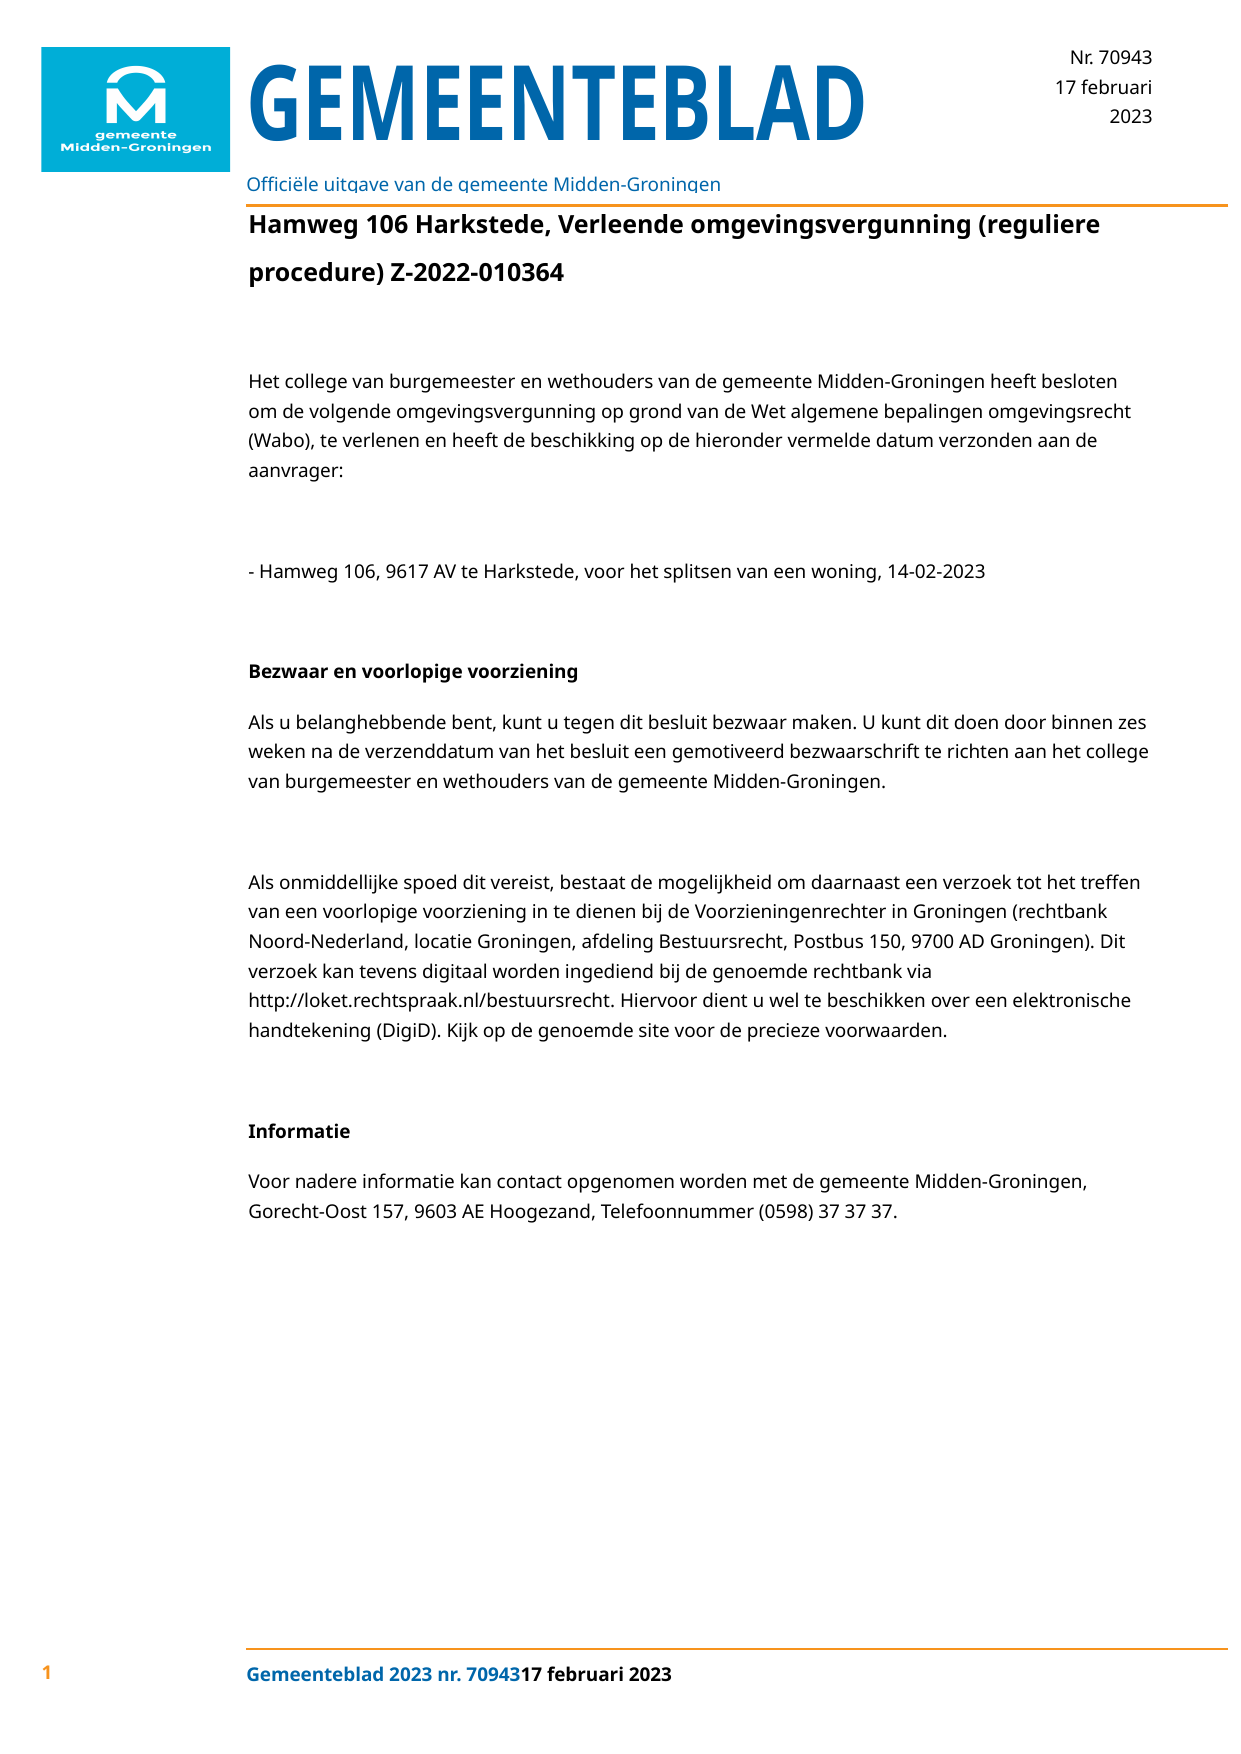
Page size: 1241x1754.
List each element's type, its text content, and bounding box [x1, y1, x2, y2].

text - Hamweg 106, 9617 AV te Harkstede, voor het splitsen van een woning, 14-02-2023 [248, 558, 1152, 584]
text Hamweg 106 Harkstede, Verleende omgevingsvergunning (reguliere procedure) Z-2022-010364 [248, 207, 1152, 288]
picture [184, 146, 190, 153]
text Voor nadere informatie kan contact opgenomen worden met de gemeente Midden-Groningen, Gorecht-Oost 157, 9603 AE Hoogezand, Telefoonnummer (0598) 37 37 37. [248, 1168, 1152, 1224]
text Bezwaar en voorlopige voorziening [248, 659, 1152, 684]
picture [107, 89, 165, 122]
picture [108, 66, 164, 82]
text Informatie [248, 1118, 1152, 1144]
text Als onmiddellijke spoed dit vereist, bestaat de mogelijkheid om daarnaast een verzoek tot het treffen van een voorlopige voorziening in te dienen bij de Voorzieningenrechter in Groningen (rechtbank Noord-Nederland, locatie Groningen, afdeling Bestuursrecht, Postbus 150, 9700 AD Groningen). Dit verzoek kan tevens digitaal worden ingediend bij de genoemde rechtbank via http://loket.rechtspraak.nl/bestuursrecht. Hiervoor dient u wel te beschikken over een elektronische handtekening (DigiD). Kijk op de genoemde site voor de precieze voorwaarden. [248, 869, 1152, 1043]
text Als u belanghebbende bent, kunt u tegen dit besluit bezwaar maken. U kunt dit doen door binnen zes weken na de verzenddatum van het besluit een gemotiveerd bezwaarschrift te richten aan het college van burgemeester en wethouders van de gemeente Midden-Groningen. [248, 709, 1152, 794]
text Het college van burgemeester en wethouders van de gemeente Midden-Groningen heeft besloten om de volgende omgevingsvergunning op grond van de Wet algemene bepalingen omgevingsrecht (Wabo), te verlenen en heeft de beschikking op de hieronder vermelde datum verzonden aan de aanvrager: [248, 368, 1152, 483]
